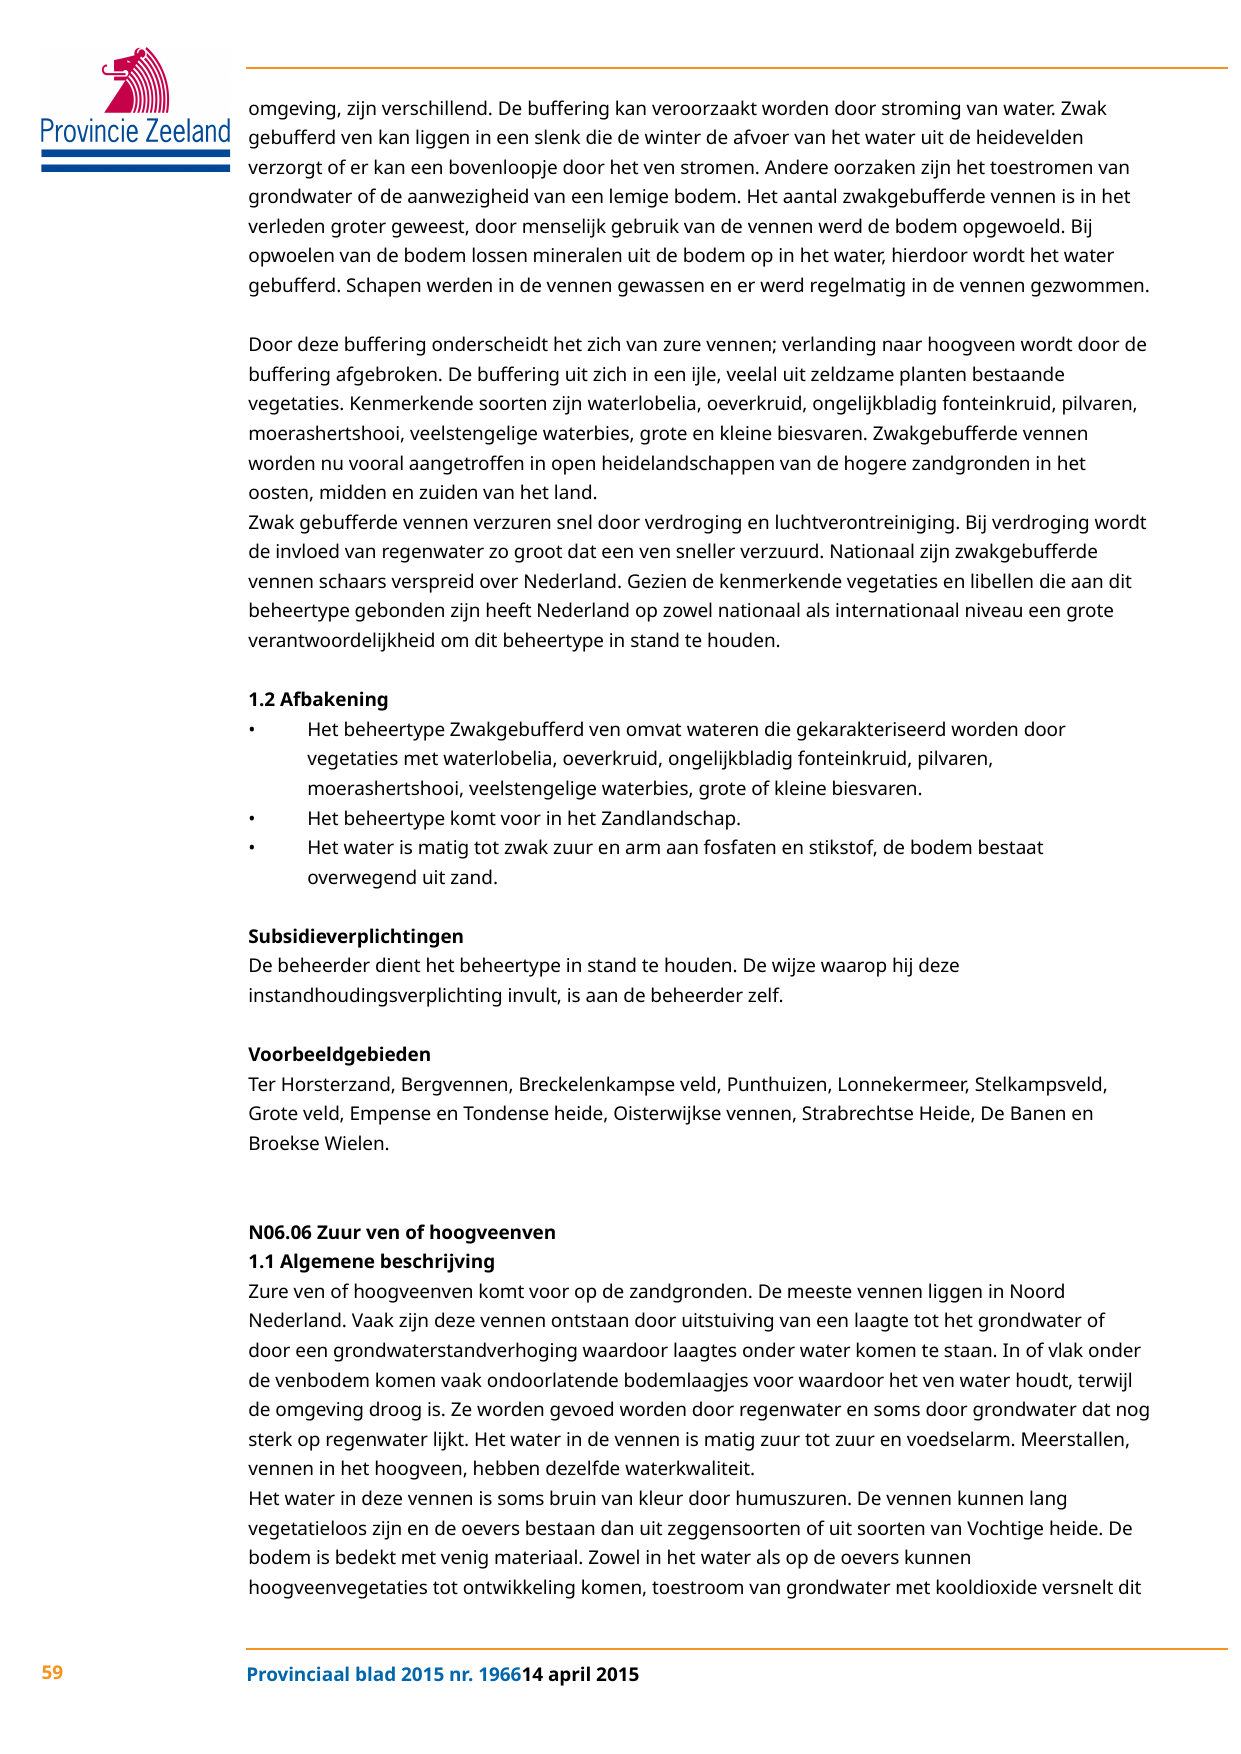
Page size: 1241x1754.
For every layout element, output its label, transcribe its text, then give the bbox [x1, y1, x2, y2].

text Door deze buffering onderscheidt het zich van zure vennen; verlanding naar hoogveen wordt door de buffering afgebroken. De buffering uit zich in een ijle, veelal uit zeldzame planten bestaande vegetaties. Kenmerkende soorten zijn waterlobelia, oeverkruid, ongelijkbladig fonteinkruid, pilvaren, moerashertshooi, veelstengelige waterbies, grote en kleine biesvaren. Zwakgebufferde vennen worden nu vooral aangetroffen in open heidelandschappen van de hogere zandgronden in het oosten, midden en zuiden van het land. [248, 331, 1152, 505]
text Zwak gebufferde vennen verzuren snel door verdroging en luchtverontreiniging. Bij verdroging wordt de invloed van regenwater zo groot dat een ven sneller verzuurd. Nationaal zijn zwakgebufferde vennen schaars verspreid over Nederland. Gezien de kenmerkende vegetaties en libellen die aan dit beheertype gebonden zijn heeft Nederland op zowel nationaal als internationaal niveau een grote verantwoordelijkheid om dit beheertype in stand te houden. [248, 509, 1152, 653]
text Voorbeeldgebieden [248, 1041, 1152, 1067]
text 1.2 Afbakening [248, 686, 1152, 712]
text De beheerder dient het beheertype in stand te houden. De wijze waarop hij deze instandhoudingsverplichting invult, is aan de beheerder zelf. [248, 953, 1152, 1008]
list Het beheertype komt voor in het Zandlandschap. [248, 805, 1152, 831]
text N06.06 Zuur ven of hoogveenven [248, 1219, 1152, 1245]
picture [41, 47, 231, 172]
text omgeving, zijn verschillend. De buffering kan veroorzaakt worden door stroming van water. Zwak gebufferd ven kan liggen in een slenk die de winter de afvoer van het water uit de heidevelden verzorgt of er kan een bovenloopje door het ven stromen. Andere oorzaken zijn het toestromen van grondwater of de aanwezigheid van een lemige bodem. Het aantal zwakgebufferde vennen is in het verleden groter geweest, door menselijk gebruik van de vennen werd de bodem opgewoeld. Bij opwoelen van de bodem lossen mineralen uit de bodem op in het water, hierdoor wordt het water gebufferd. Schapen werden in de vennen gewassen en er werd regelmatig in de vennen gezwommen. [248, 95, 1152, 298]
text Subsidieverplichtingen [248, 923, 1152, 949]
text 1.1 Algemene beschrijving [248, 1248, 1152, 1274]
list Het beheertype Zwakgebufferd ven omvat wateren die gekarakteriseerd worden door vegetaties met waterlobelia, oeverkruid, ongelijkbladig fonteinkruid, pilvaren, moerashertshooi, veelstengelige waterbies, grote of kleine biesvaren. [248, 716, 1152, 801]
text Het water in deze vennen is soms bruin van kleur door humuszuren. De vennen kunnen lang vegetatieloos zijn en de oevers bestaan dan uit zeggensoorten of uit soorten van Vochtige heide. De bodem is bedekt met venig materiaal. Zowel in het water als op de oevers kunnen hoogveenvegetaties tot ontwikkeling komen, toestroom van grondwater met kooldioxide versnelt dit [248, 1485, 1152, 1600]
text Ter Horsterzand, Bergvennen, Breckelenkampse veld, Punthuizen, Lonnekermeer, Stelkampsveld, Grote veld, Empense en Tondense heide, Oisterwijkse vennen, Strabrechtse Heide, De Banen en Broekse Wielen. [248, 1071, 1152, 1156]
list Het water is matig tot zwak zuur en arm aan fosfaten en stikstof, de bodem bestaat overwegend uit zand. [248, 834, 1152, 890]
text Zure ven of hoogveenven komt voor op de zandgronden. De meeste vennen liggen in Noord Nederland. Vaak zijn deze vennen ontstaan door uitstuiving van een laagte tot het grondwater of door een grondwaterstandverhoging waardoor laagtes onder water komen te staan. In of vlak onder de venbodem komen vaak ondoorlatende bodemlaagjes voor waardoor het ven water houdt, terwijl de omgeving droog is. Ze worden gevoed worden door regenwater en soms door grondwater dat nog sterk op regenwater lijkt. Het water in de vennen is matig zuur tot zuur en voedselarm. Meerstallen, vennen in het hoogveen, hebben dezelfde waterkwaliteit. [248, 1278, 1152, 1481]
